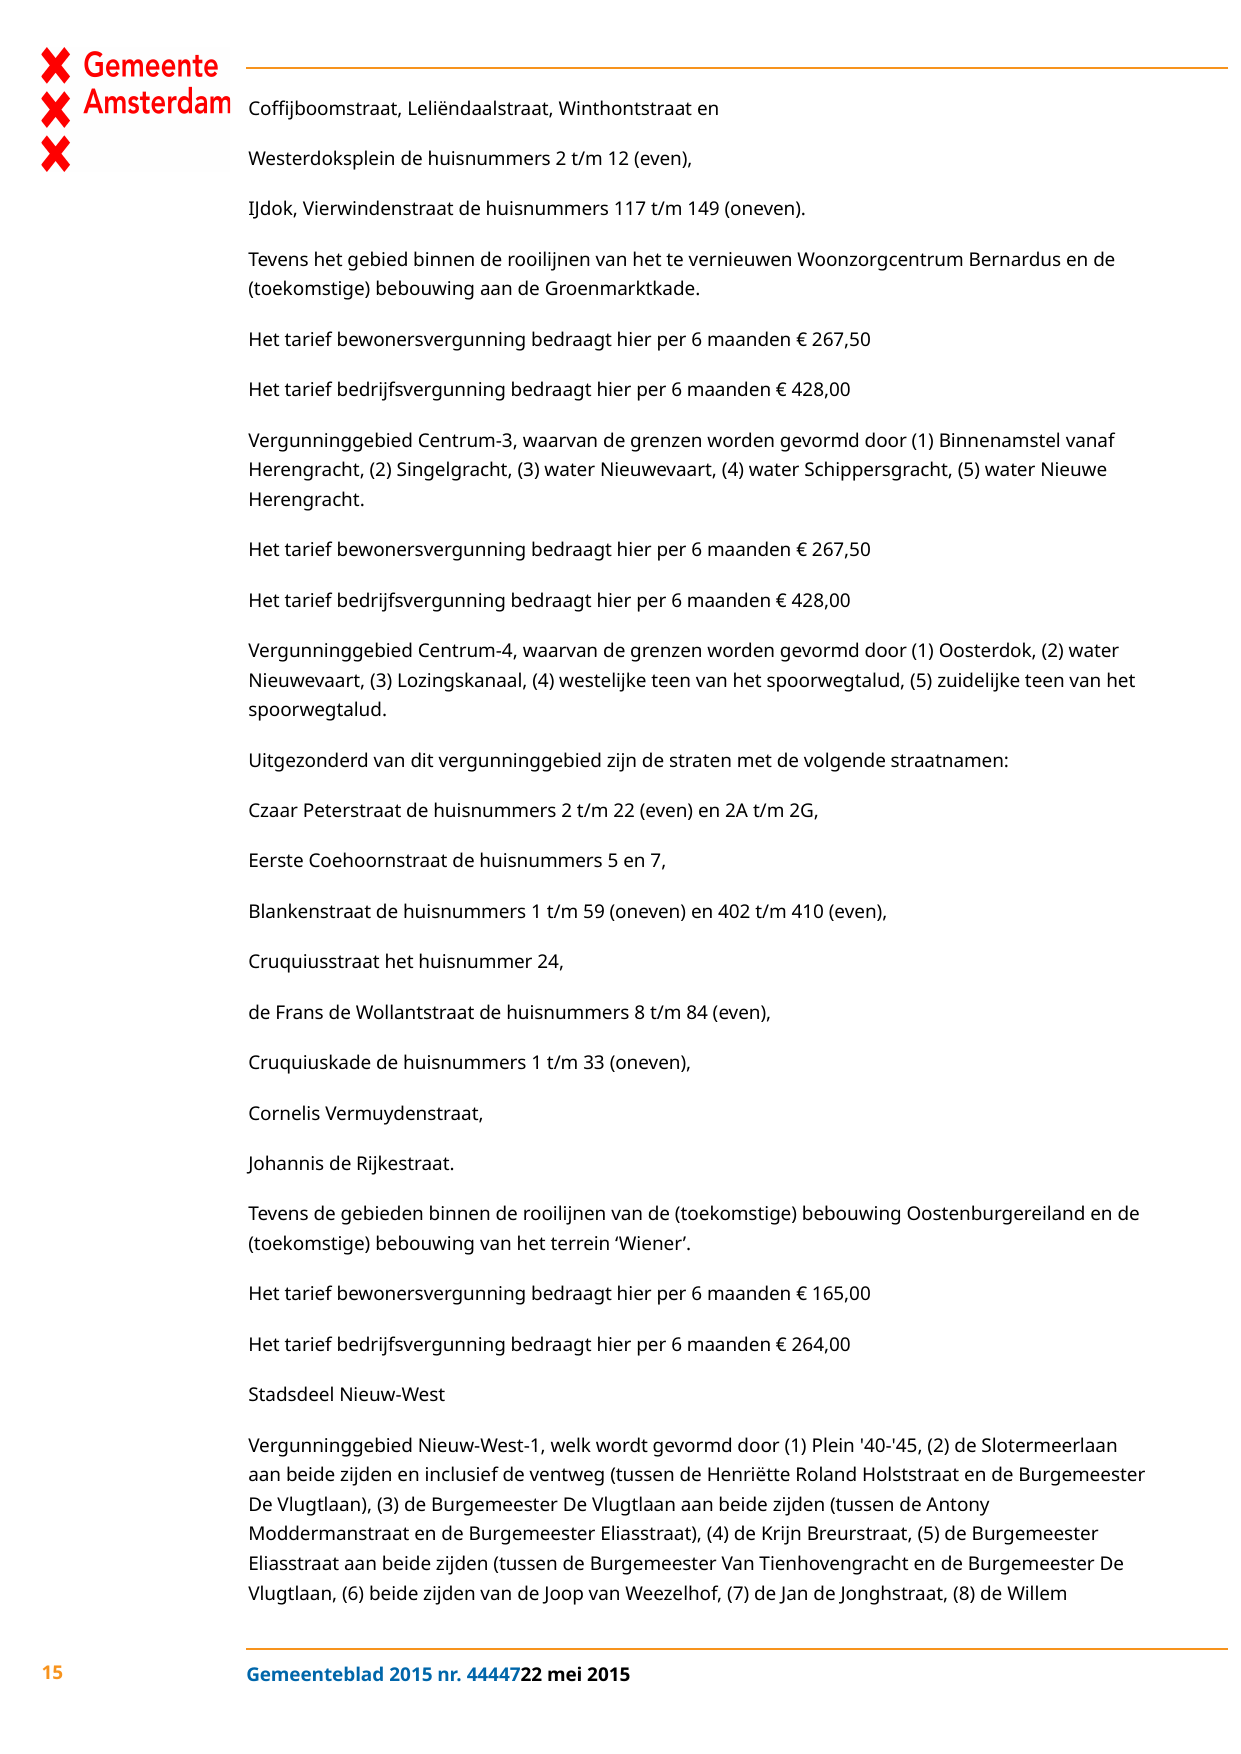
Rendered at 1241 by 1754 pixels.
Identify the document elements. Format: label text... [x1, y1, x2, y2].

text Tevens de gebieden binnen de rooilijnen van de (toekomstige) bebouwing Oostenburgereiland en de (toekomstige) bebouwing van het terrein ‘Wiener’. [248, 1201, 1152, 1256]
text Het tarief bewonersvergunning bedraagt hier per 6 maanden € 267,50 [248, 536, 1152, 562]
picture [41, 47, 231, 172]
text Uitgezonderd van dit vergunninggebied zijn de straten met de volgende straatnamen: [248, 747, 1152, 773]
text Czaar Peterstraat de huisnummers 2 t/m 22 (even) en 2A t/m 2G, [248, 797, 1152, 823]
text Tevens het gebied binnen de rooilijnen van het te vernieuwen Woonzorgcentrum Bernardus en de (toekomstige) bebouwing aan de Groenmarktkade. [248, 246, 1152, 301]
text Vergunninggebied Centrum-3, waarvan de grenzen worden gevormd door (1) Binnenamstel vanaf Herengracht, (2) Singelgracht, (3) water Nieuwevaart, (4) water Schippersgracht, (5) water Nieuwe Herengracht. [248, 427, 1152, 512]
text Cornelis Vermuydenstraat, [248, 1100, 1152, 1126]
text Johannis de Rijkestraat. [248, 1150, 1152, 1176]
text Vergunninggebied Nieuw-West-1, welk wordt gevormd door (1) Plein '40-'45, (2) de Slotermeerlaan aan beide zijden en inclusief de ventweg (tussen de Henriëtte Roland Holststraat en de Burgemeester De Vlugtlaan), (3) de Burgemeester De Vlugtlaan aan beide zijden (tussen de Antony Moddermanstraat en de Burgemeester Eliasstraat), (4) de Krijn Breurstraat, (5) de Burgemeester Eliasstraat aan beide zijden (tussen de Burgemeester Van Tienhovengracht en de Burgemeester De Vlugtlaan, (6) beide zijden van de Joop van Weezelhof, (7) de Jan de Jonghstraat, (8) de Willem [248, 1432, 1152, 1606]
text Het tarief bedrijfsvergunning bedraagt hier per 6 maanden € 428,00 [248, 587, 1152, 613]
text Blankenstraat de huisnummers 1 t/m 59 (oneven) en 402 t/m 410 (even), [248, 898, 1152, 924]
text Het tarief bewonersvergunning bedraagt hier per 6 maanden € 165,00 [248, 1281, 1152, 1306]
text Coffijboomstraat, Leliëndaalstraat, Winthontstraat en [248, 95, 1152, 121]
text Vergunninggebied Centrum-4, waarvan de grenzen worden gevormd door (1) Oosterdok, (2) water Nieuwevaart, (3) Lozingskanaal, (4) westelijke teen van het spoorwegtalud, (5) zuidelijke teen van het spoorwegtalud. [248, 637, 1152, 722]
text Het tarief bedrijfsvergunning bedraagt hier per 6 maanden € 428,00 [248, 376, 1152, 402]
text Het tarief bewonersvergunning bedraagt hier per 6 maanden € 267,50 [248, 326, 1152, 352]
text Het tarief bedrijfsvergunning bedraagt hier per 6 maanden € 264,00 [248, 1331, 1152, 1357]
text IJdok, Vierwindenstraat de huisnummers 117 t/m 149 (oneven). [248, 196, 1152, 221]
text Westerdoksplein de huisnummers 2 t/m 12 (even), [248, 145, 1152, 171]
text de Frans de Wollantstraat de huisnummers 8 t/m 84 (even), [248, 999, 1152, 1025]
text Stadsdeel Nieuw-West [248, 1381, 1152, 1407]
text Cruquiuskade de huisnummers 1 t/m 33 (oneven), [248, 1049, 1152, 1075]
text Cruquiusstraat het huisnummer 24, [248, 948, 1152, 974]
text Eerste Coehoornstraat de huisnummers 5 en 7, [248, 848, 1152, 873]
